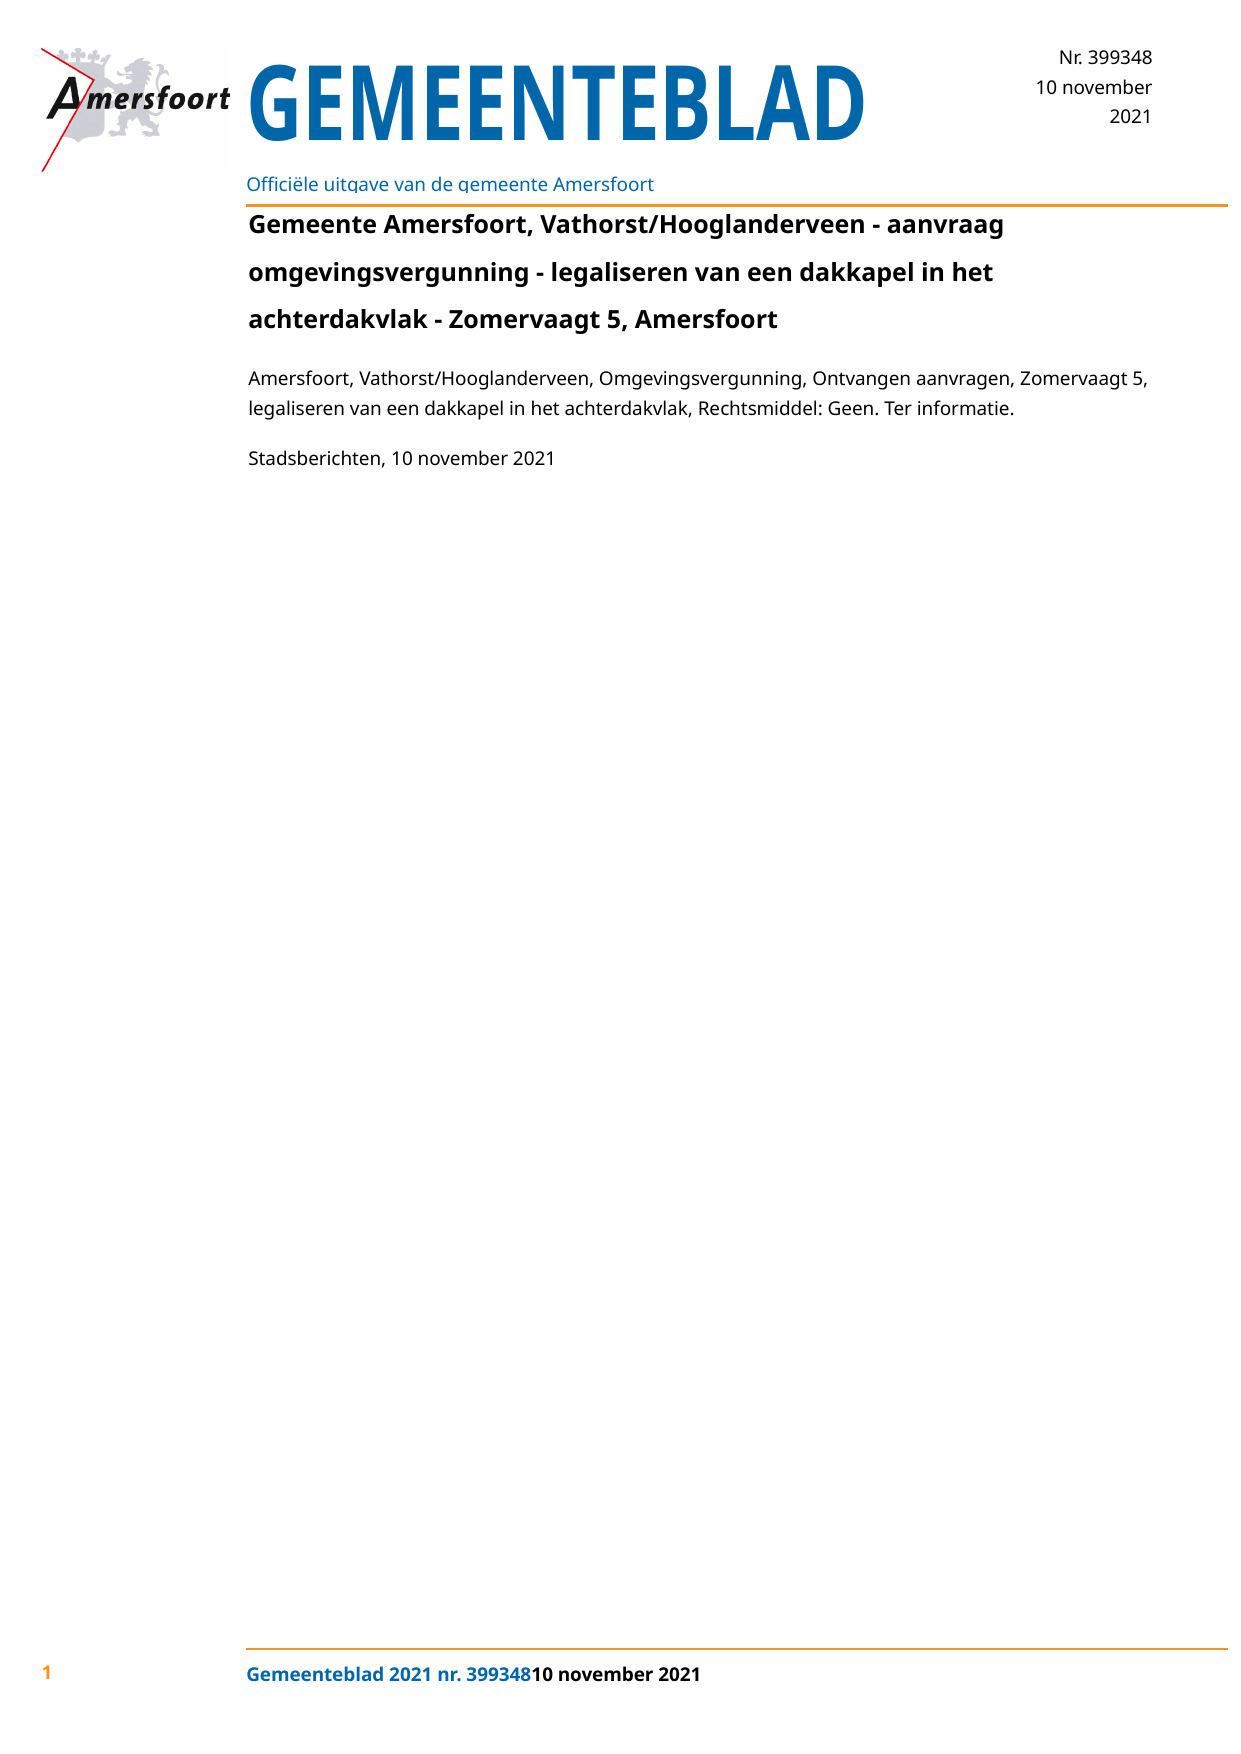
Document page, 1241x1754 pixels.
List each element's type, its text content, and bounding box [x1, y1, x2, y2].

picture [41, 47, 231, 172]
text Amersfoort, Vathorst/Hooglanderveen, Omgevingsvergunning, Ontvangen aanvragen, Zomervaagt 5, legaliseren van een dakkapel in het achterdakvlak, Rechtsmiddel: Geen. Ter informatie. [248, 366, 1152, 421]
text Gemeente Amersfoort, Vathorst/Hooglanderveen - aanvraag omgevingsvergunning - legaliseren van een dakkapel in het achterdakvlak - Zomervaagt 5, Amersfoort [248, 207, 1152, 336]
text Stadsberichten, 10 november 2021 [248, 446, 1152, 471]
